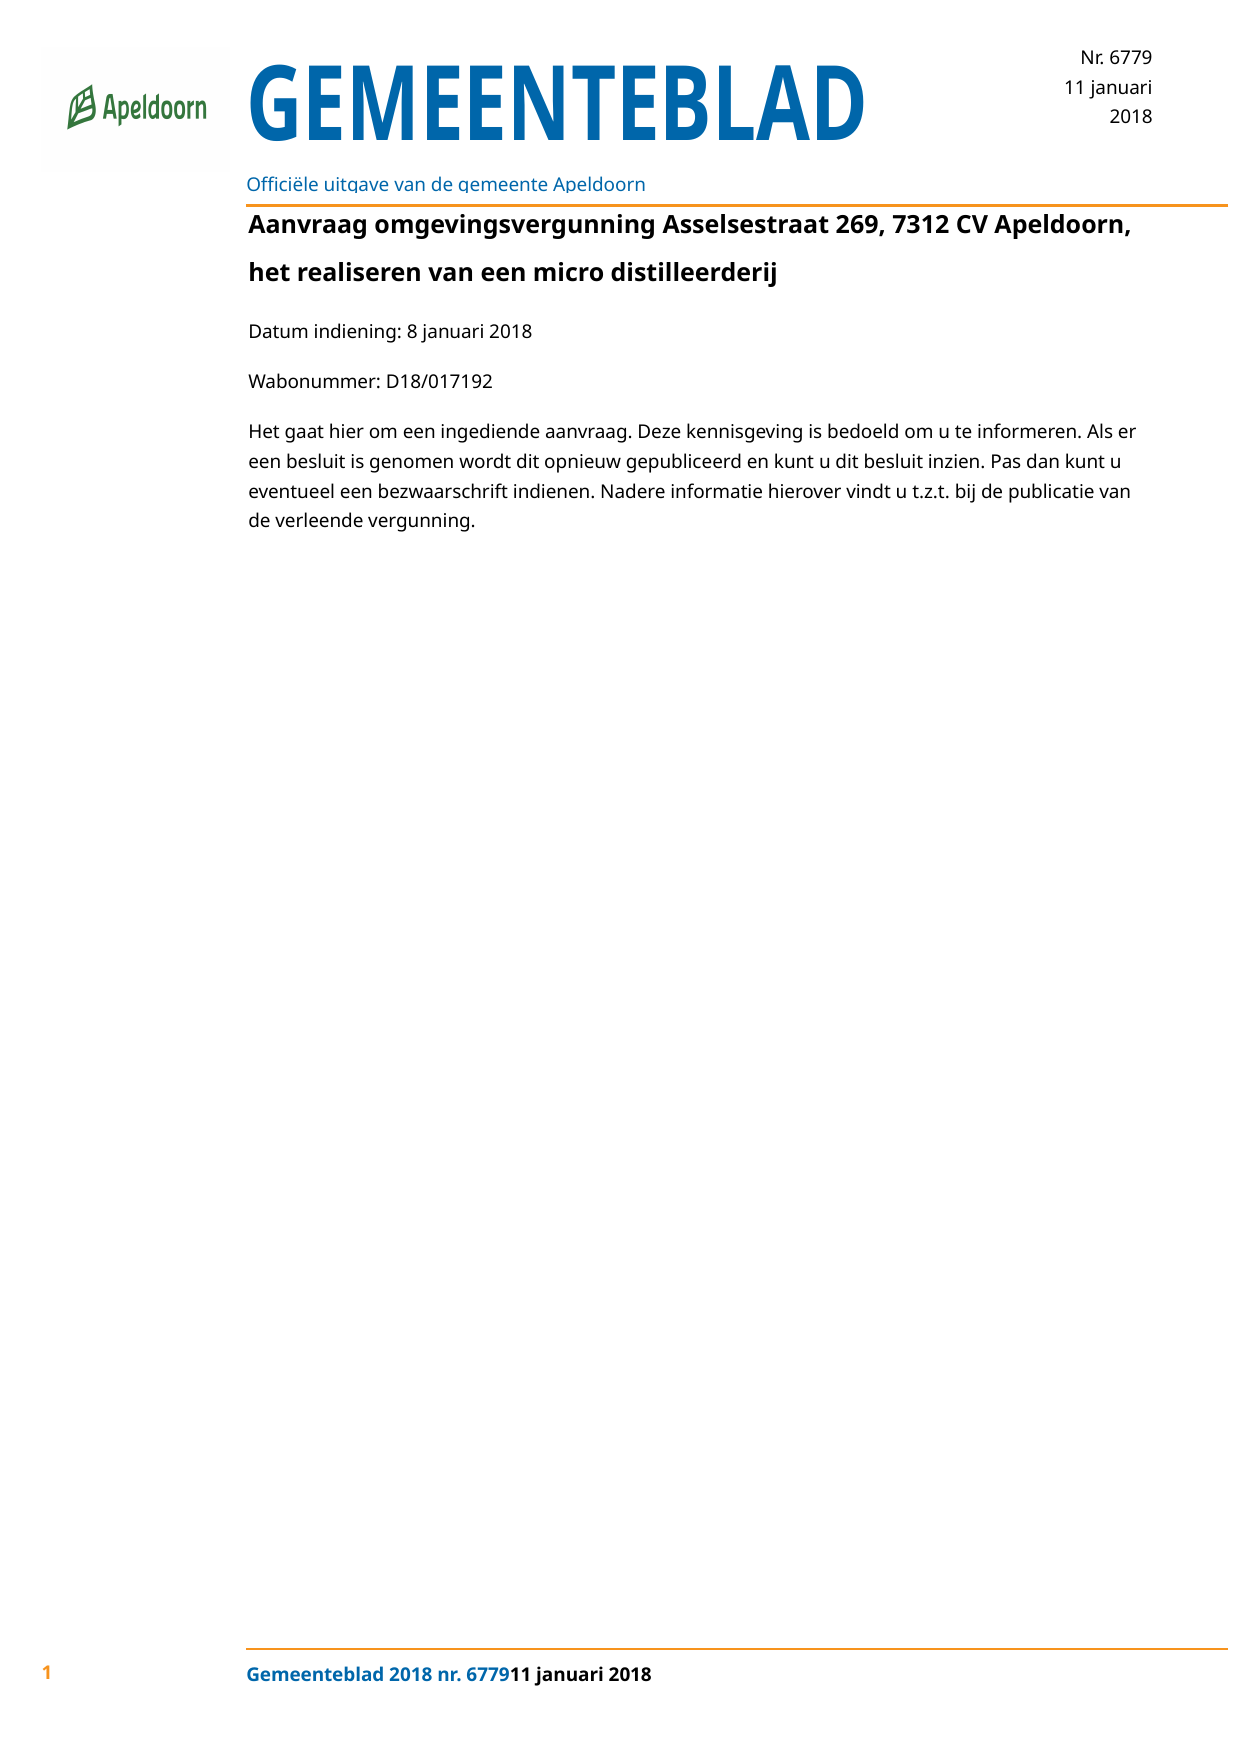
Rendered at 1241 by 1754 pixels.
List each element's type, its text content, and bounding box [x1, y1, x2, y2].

text Het gaat hier om een ingediende aanvraag. Deze kennisgeving is bedoeld om u te informeren. Als er een besluit is genomen wordt dit opnieuw gepubliceerd en kunt u dit besluit inzien. Pas dan kunt u eventueel een bezwaarschrift indienen. Nadere informatie hierover vindt u t.z.t. bij de publicatie van de verleende vergunning. [248, 419, 1152, 533]
text Datum indiening: 8 januari 2018 [248, 318, 1152, 344]
text Aanvraag omgevingsvergunning Asselsestraat 269, 7312 CV Apeldoorn, het realiseren van een micro distilleerderij [248, 207, 1152, 288]
picture [41, 47, 231, 172]
text Wabonummer: D18/017192 [248, 368, 1152, 394]
